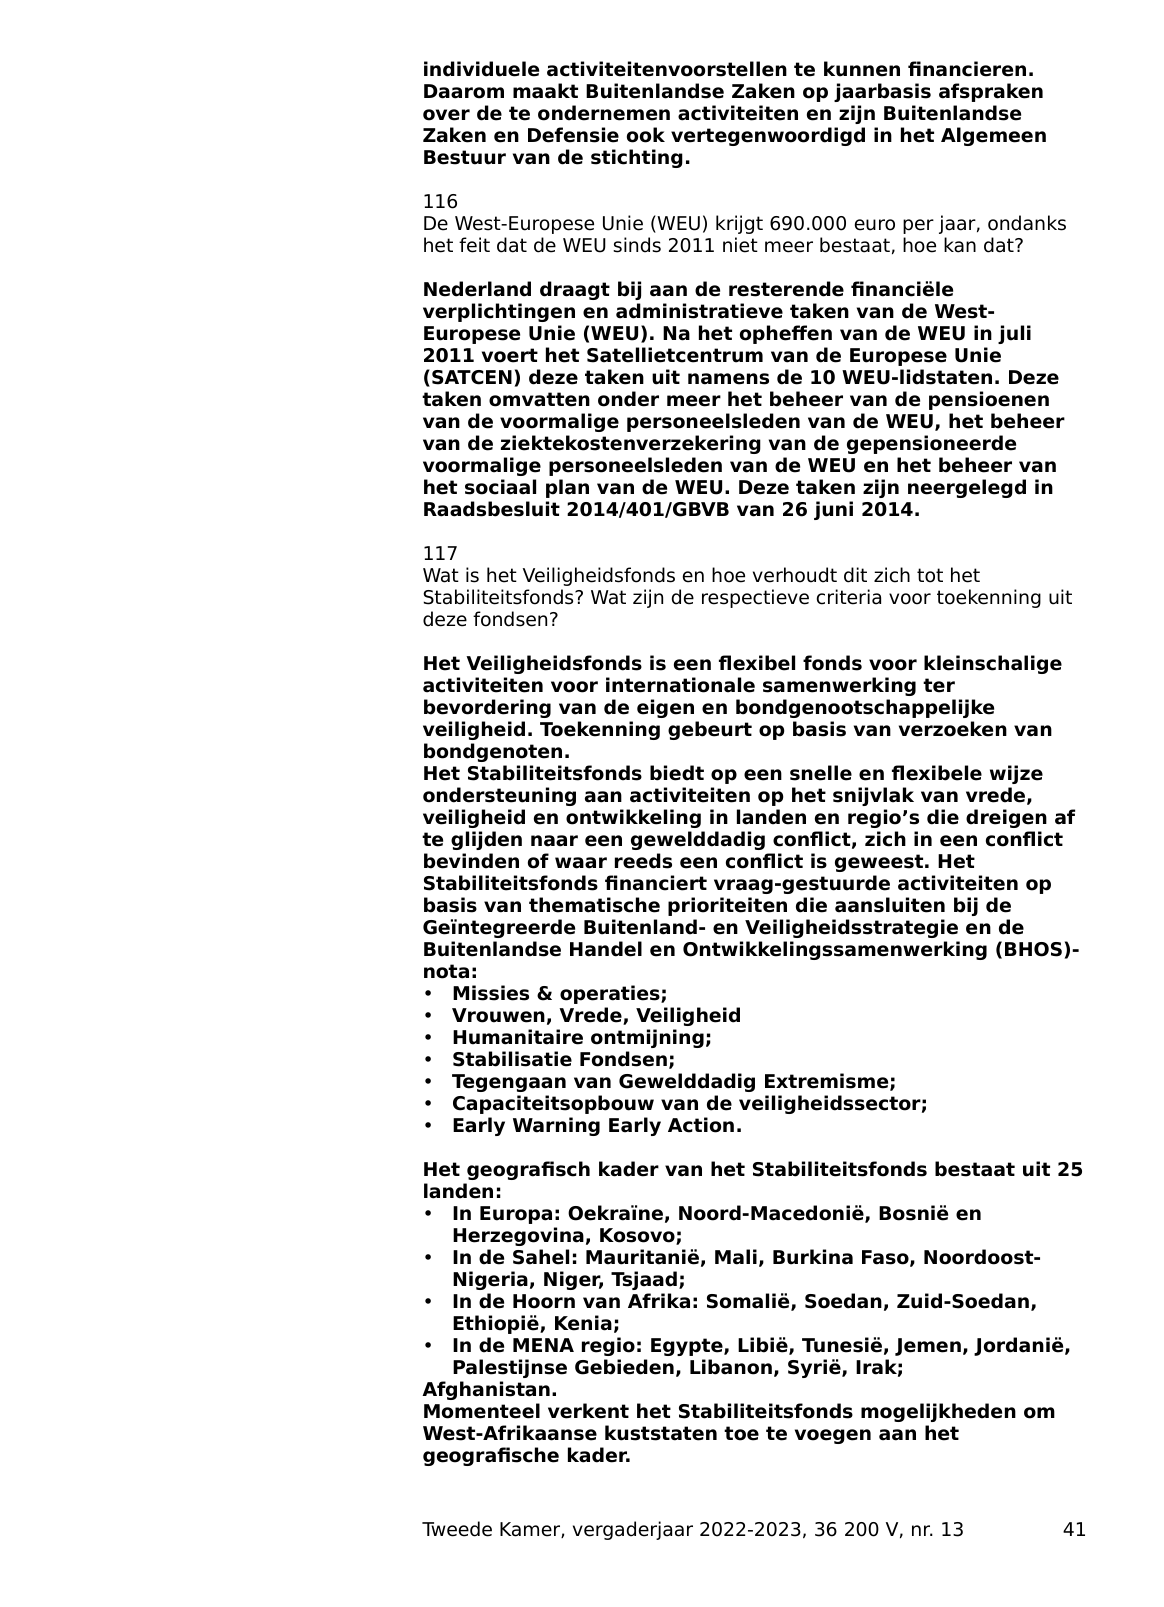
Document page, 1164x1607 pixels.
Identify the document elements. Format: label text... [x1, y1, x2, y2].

text Nederland draagt bij aan de resterende financiële verplichtingen en administratieve taken van de West-Europese Unie (WEU). Na het opheffen van de WEU in juli 2011 voert het Satellietcentrum van de Europese Unie (SATCEN) deze taken uit namens de 10 WEU-lidstaten. Deze taken omvatten onder meer het beheer van de pensioenen van de voormalige personeelsleden van de WEU, het beheer van de ziektekostenverzekering van de gepensioneerde voormalige personeelsleden van de WEU en het beheer van het sociaal plan van de WEU. Deze taken zijn neergelegd in Raadsbesluit 2014/401/GBVB van 26 juni 2014. [422, 279, 1087, 521]
text Het Veiligheidsfonds is een flexibel fonds voor kleinschalige activiteiten voor internationale samenwerking ter bevordering van de eigen en bondgenootschappelijke veiligheid. Toekenning gebeurt op basis van verzoeken van bondgenoten. [422, 653, 1087, 763]
text individuele activiteitenvoorstellen te kunnen financieren. Daarom maakt Buitenlandse Zaken op jaarbasis afspraken over de te ondernemen activiteiten en zijn Buitenlandse Zaken en Defensie ook vertegenwoordigd in het Algemeen Bestuur van de stichting. [422, 59, 1087, 169]
text • Early Warning Early Action. [422, 1115, 1087, 1137]
text • Missies & operaties; [422, 983, 1087, 1005]
text Wat is het Veiligheidsfonds en hoe verhoudt dit zich tot het Stabiliteitsfonds? Wat zijn de respectieve criteria voor toekenning uit deze fondsen? [422, 565, 1087, 631]
text De West-Europese Unie (WEU) krijgt 690.000 euro per jaar, ondanks het feit dat de WEU sinds 2011 niet meer bestaat, hoe kan dat? [422, 213, 1087, 257]
text Momenteel verkent het Stabiliteitsfonds mogelijkheden om West-Afrikaanse kuststaten toe te voegen aan het geografische kader. [422, 1401, 1087, 1467]
text • Tegengaan van Gewelddadig Extremisme; [422, 1071, 1087, 1093]
text 116 [422, 191, 1087, 213]
text • In de Sahel: Mauritanië, Mali, Burkina Faso, Noordoost-Nigeria, Niger, Tsjaad; [422, 1247, 1087, 1291]
text • Vrouwen, Vrede, Veiligheid [422, 1005, 1087, 1027]
text Het geografisch kader van het Stabiliteitsfonds bestaat uit 25 landen: [422, 1159, 1087, 1203]
text • Humanitaire ontmijning; [422, 1027, 1087, 1049]
text 117 [422, 543, 1087, 565]
text • In Europa: Oekraïne, Noord-Macedonië, Bosnië en Herzegovina, Kosovo; [422, 1203, 1087, 1247]
text • In de MENA regio: Egypte, Libië, Tunesië, Jemen, Jordanië, Palestijnse Gebieden, Libanon, Syrië, Irak; [422, 1335, 1087, 1379]
text Afghanistan. [422, 1379, 1087, 1401]
text • In de Hoorn van Afrika: Somalië, Soedan, Zuid-Soedan, Ethiopië, Kenia; [422, 1291, 1087, 1335]
text • Capaciteitsopbouw van de veiligheidssector; [422, 1093, 1087, 1115]
text Het Stabiliteitsfonds biedt op een snelle en flexibele wijze ondersteuning aan activiteiten op het snijvlak van vrede, veiligheid en ontwikkeling in landen en regio’s die dreigen af te glijden naar een gewelddadig conflict, zich in een conflict bevinden of waar reeds een conflict is geweest. Het Stabiliteitsfonds financiert vraag-gestuurde activiteiten op basis van thematische prioriteiten die aansluiten bij de Geïntegreerde Buitenland- en Veiligheidsstrategie en de Buitenlandse Handel en Ontwikkelingssamenwerking (BHOS)-nota: [422, 763, 1087, 983]
text • Stabilisatie Fondsen; [422, 1049, 1087, 1071]
